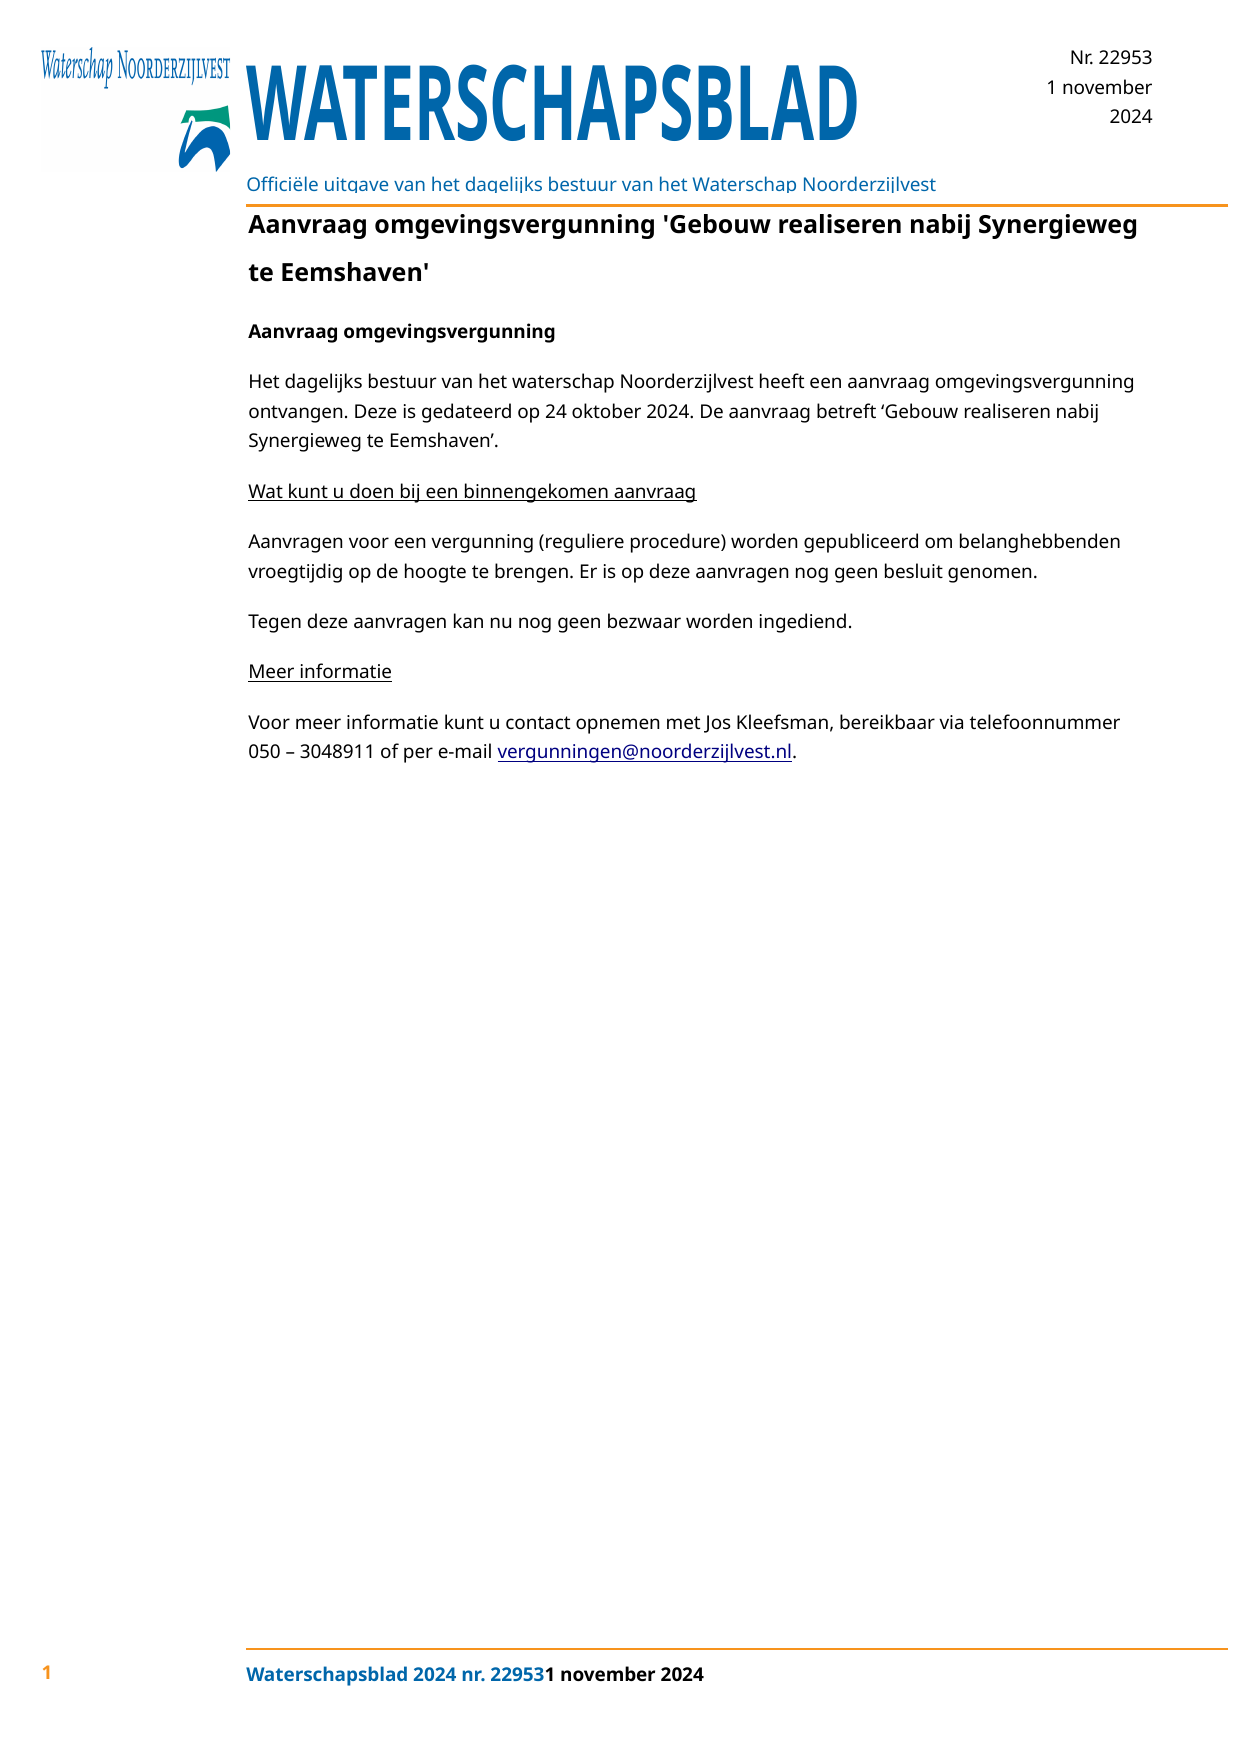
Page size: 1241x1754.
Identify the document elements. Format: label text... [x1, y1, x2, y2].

text Tegen deze aanvragen kan nu nog geen bezwaar worden ingediend. [248, 608, 1152, 634]
text Aanvraag omgevingsvergunning [248, 318, 1152, 344]
text Meer informatie [248, 659, 1152, 684]
text Aanvragen voor een vergunning (reguliere procedure) worden gepubliceerd om belanghebbenden vroegtijdig op de hoogte te brengen. Er is op deze aanvragen nog geen besluit genomen. [248, 528, 1152, 584]
picture [41, 47, 231, 172]
text Voor meer informatie kunt u contact opnemen met Jos Kleefsman, bereikbaar via telefoonnummer 050 – 3048911 of per e-mail vergunningen@noorderzijlvest.nl. [248, 709, 1152, 764]
text Aanvraag omgevingsvergunning 'Gebouw realiseren nabij Synergieweg te Eemshaven' [248, 207, 1152, 288]
text Het dagelijks bestuur van het waterschap Noorderzijlvest heeft een aanvraag omgevingsvergunning ontvangen. Deze is gedateerd op 24 oktober 2024. De aanvraag betreft ‘Gebouw realiseren nabij Synergieweg te Eemshaven’. [248, 368, 1152, 453]
text Wat kunt u doen bij een binnengekomen aanvraag [248, 478, 1152, 504]
